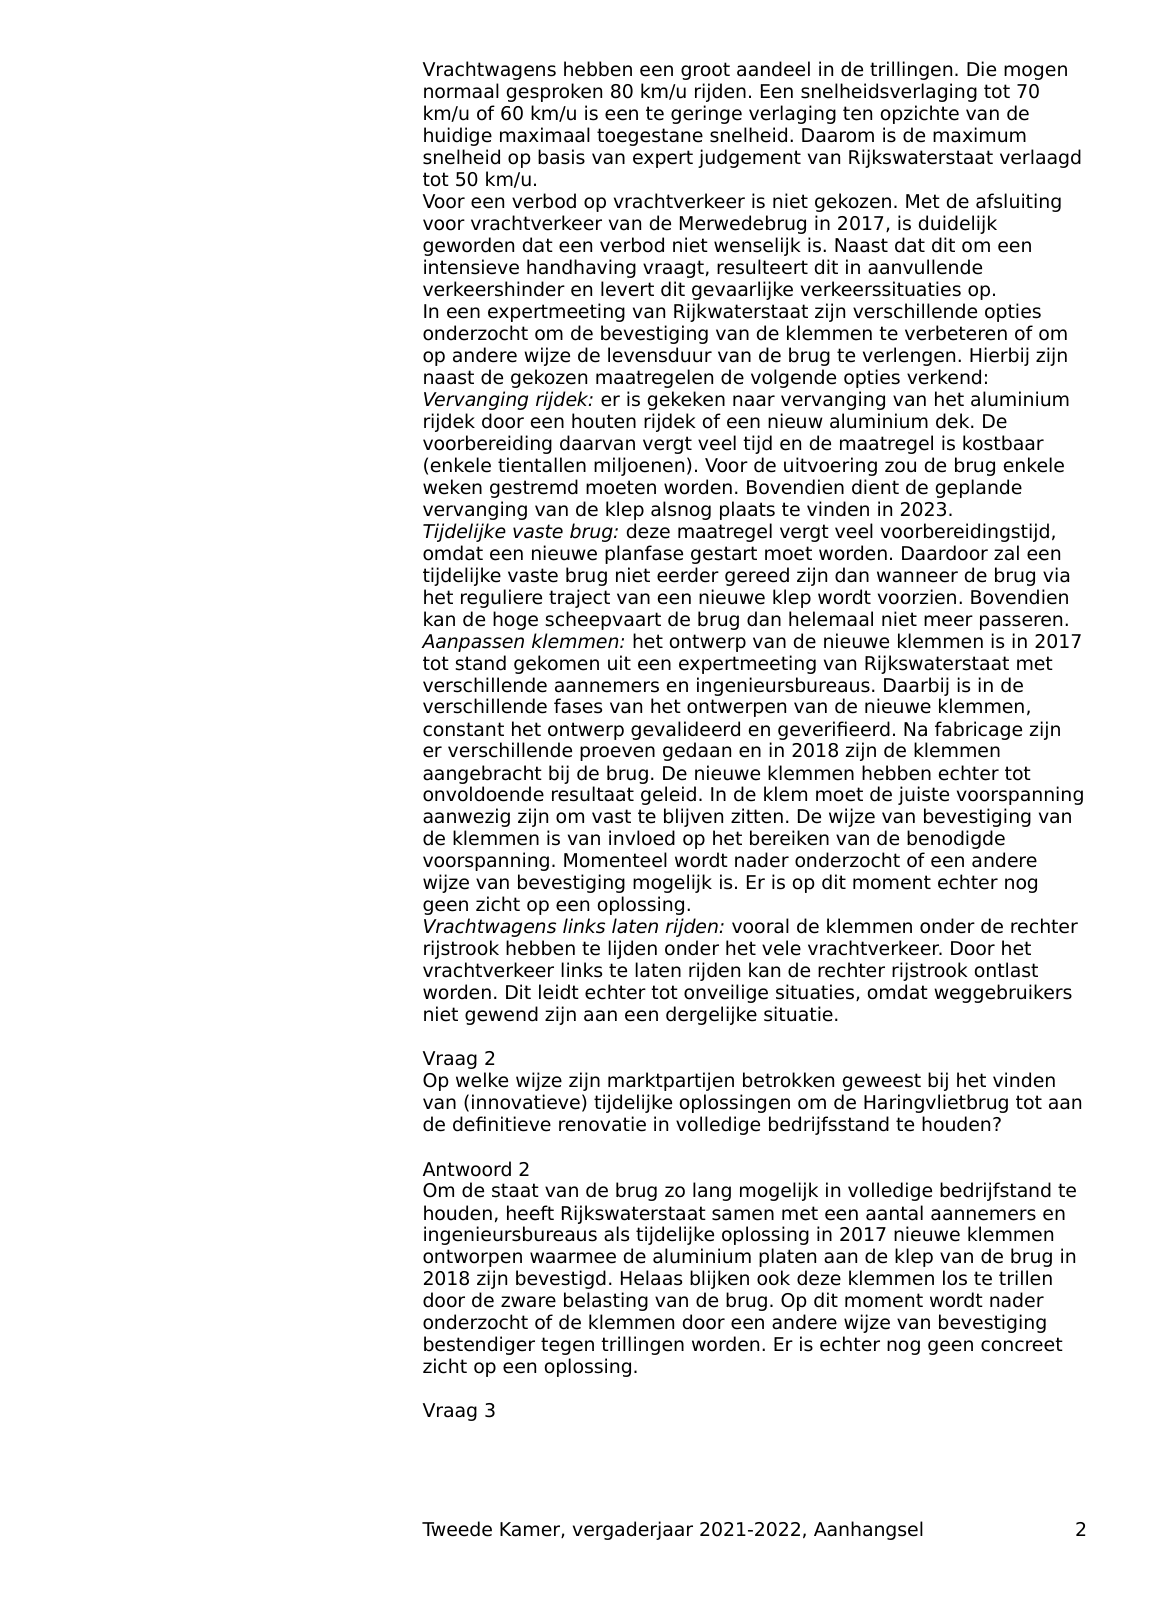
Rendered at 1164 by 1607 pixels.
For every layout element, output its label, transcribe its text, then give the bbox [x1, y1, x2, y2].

text Vraag 2 [422, 1048, 1087, 1070]
text Aanpassen klemmen: het ontwerp van de nieuwe klemmen is in 2017 tot stand gekomen uit een expertmeeting van Rijkswaterstaat met verschillende aannemers en ingenieursbureaus. Daarbij is in de verschillende fases van het ontwerpen van de nieuwe klemmen, constant het ontwerp gevalideerd en geverifieerd. Na fabricage zijn er verschillende proeven gedaan en in 2018 zijn de klemmen aangebracht bij de brug. De nieuwe klemmen hebben echter tot onvoldoende resultaat geleid. In de klem moet de juiste voorspanning aanwezig zijn om vast te blijven zitten. De wijze van bevestiging van de klemmen is van invloed op het bereiken van de benodigde voorspanning. Momenteel wordt nader onderzocht of een andere wijze van bevestiging mogelijk is. Er is op dit moment echter nog geen zicht op een oplossing. [422, 631, 1087, 916]
text Vervanging rijdek: er is gekeken naar vervanging van het aluminium rijdek door een houten rijdek of een nieuw aluminium dek. De voorbereiding daarvan vergt veel tijd en de maatregel is kostbaar (enkele tientallen miljoenen). Voor de uitvoering zou de brug enkele weken gestremd moeten worden. Bovendien dient de geplande vervanging van de klep alsnog plaats te vinden in 2023. [422, 389, 1087, 521]
text Antwoord 2 [422, 1158, 1087, 1180]
text Tijdelijke vaste brug: deze maatregel vergt veel voorbereidingstijd, omdat een nieuwe planfase gestart moet worden. Daardoor zal een tijdelijke vaste brug niet eerder gereed zijn dan wanneer de brug via het reguliere traject van een nieuwe klep wordt voorzien. Bovendien kan de hoge scheepvaart de brug dan helemaal niet meer passeren. [422, 521, 1087, 631]
text Voor een verbod op vrachtverkeer is niet gekozen. Met de afsluiting voor vrachtverkeer van de Merwedebrug in 2017, is duidelijk geworden dat een verbod niet wenselijk is. Naast dat dit om een intensieve handhaving vraagt, resulteert dit in aanvullende verkeershinder en levert dit gevaarlijke verkeerssituaties op. [422, 191, 1087, 301]
text Om de staat van de brug zo lang mogelijk in volledige bedrijfstand te houden, heeft Rijkswaterstaat samen met een aantal aannemers en ingenieursbureaus als tijdelijke oplossing in 2017 nieuwe klemmen ontworpen waarmee de aluminium platen aan de klep van de brug in 2018 zijn bevestigd. Helaas blijken ook deze klemmen los te trillen door de zware belasting van de brug. Op dit moment wordt nader onderzocht of de klemmen door een andere wijze van bevestiging bestendiger tegen trillingen worden. Er is echter nog geen concreet zicht op een oplossing. [422, 1180, 1087, 1378]
text Vrachtwagens hebben een groot aandeel in de trillingen. Die mogen normaal gesproken 80 km/u rijden. Een snelheidsverlaging tot 70 km/u of 60 km/u is een te geringe verlaging ten opzichte van de huidige maximaal toegestane snelheid. Daarom is de maximum snelheid op basis van expert judgement van Rijkswaterstaat verlaagd tot 50 km/u. [422, 59, 1087, 191]
text Vrachtwagens links laten rijden: vooral de klemmen onder de rechter rijstrook hebben te lijden onder het vele vrachtverkeer. Door het vrachtverkeer links te laten rijden kan de rechter rijstrook ontlast worden. Dit leidt echter tot onveilige situaties, omdat weggebruikers niet gewend zijn aan een dergelijke situatie. [422, 916, 1087, 1026]
text Vraag 3 [422, 1400, 1087, 1422]
text In een expertmeeting van Rijkwaterstaat zijn verschillende opties onderzocht om de bevestiging van de klemmen te verbeteren of om op andere wijze de levensduur van de brug te verlengen. Hierbij zijn naast de gekozen maatregelen de volgende opties verkend: [422, 301, 1087, 389]
text Op welke wijze zijn marktpartijen betrokken geweest bij het vinden van (innovatieve) tijdelijke oplossingen om de Haringvlietbrug tot aan de definitieve renovatie in volledige bedrijfsstand te houden? [422, 1070, 1087, 1136]
